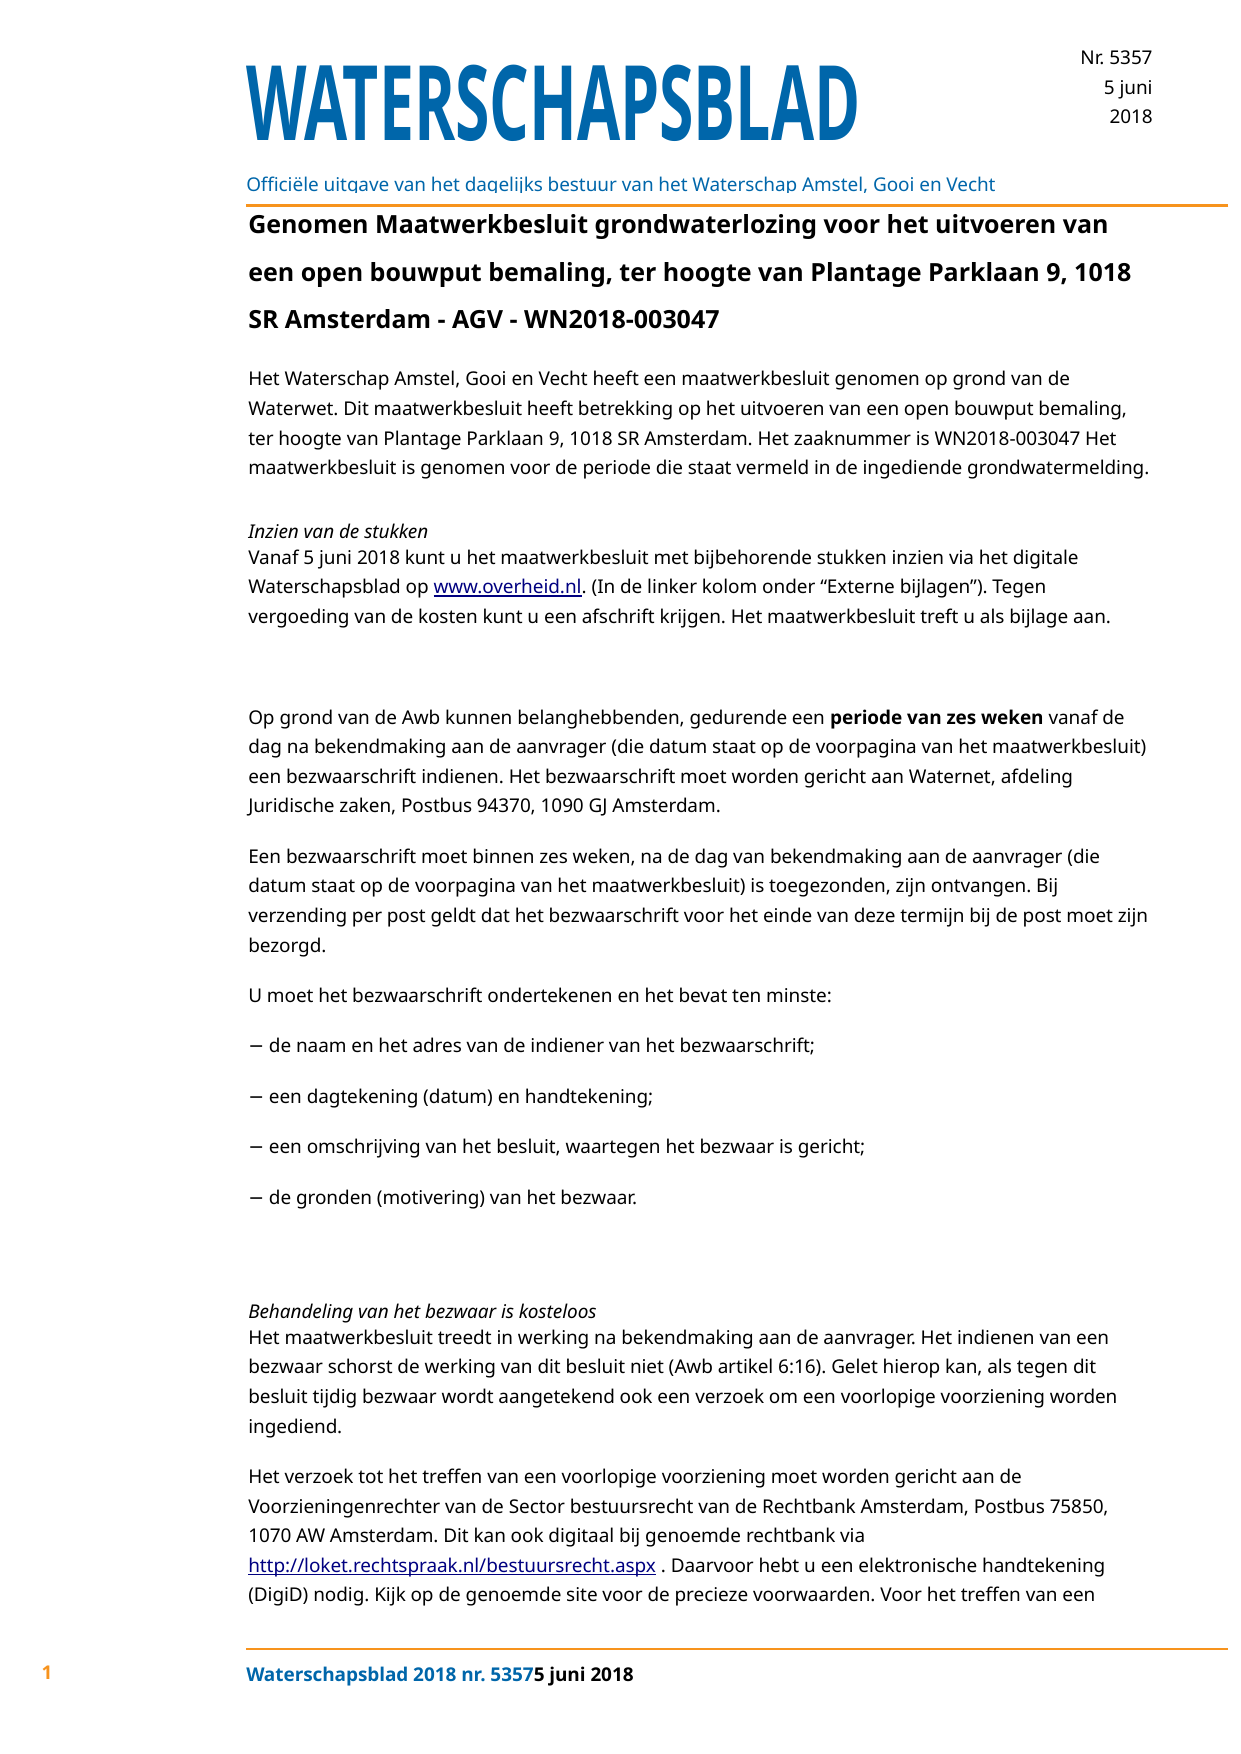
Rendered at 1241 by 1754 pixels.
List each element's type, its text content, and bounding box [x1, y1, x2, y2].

text Genomen Maatwerkbesluit grondwaterlozing voor het uitvoeren van een open bouwput bemaling, ter hoogte van Plantage Parklaan 9, 1018 SR Amsterdam - AGV - WN2018-003047 [248, 207, 1152, 336]
text − een dagtekening (datum) en handtekening; [248, 1083, 1152, 1109]
text Het verzoek tot het treffen van een voorlopige voorziening moet worden gericht aan de Voorzieningenrechter van de Sector bestuursrecht van de Rechtbank Amsterdam, Postbus 75850, 1070 AW Amsterdam. Dit kan ook digitaal bij genoemde rechtbank via http://loket.rechtspraak.nl/bestuursrecht.aspx . Daarvoor hebt u een elektronische handtekening (DigiD) nodig. Kijk op de genoemde site voor de precieze voorwaarden. Voor het treffen van een [248, 1463, 1152, 1607]
text Vanaf 5 juni 2018 kunt u het maatwerkbesluit met bijbehorende stukken inzien via het digitale Waterschapsblad op www.overheid.nl. (In de linker kolom onder “Externe bijlagen”). Tegen vergoeding van de kosten kunt u een afschrift krijgen. Het maatwerkbesluit treft u als bijlage aan. [248, 544, 1152, 629]
text − een omschrijving van het besluit, waartegen het bezwaar is gericht; [248, 1133, 1152, 1159]
text Een bezwaarschrift moet binnen zes weken, na de dag van bekendmaking aan de aanvrager (die datum staat op de voorpagina van het maatwerkbesluit) is toegezonden, zijn ontvangen. Bij verzending per post geldt dat het bezwaarschrift voor het einde van deze termijn bij de post moet zijn bezorgd. [248, 843, 1152, 958]
text Het Waterschap Amstel, Gooi en Vecht heeft een maatwerkbesluit genomen op grond van de Waterwet. Dit maatwerkbesluit heeft betrekking op het uitvoeren van een open bouwput bemaling, ter hoogte van Plantage Parklaan 9, 1018 SR Amsterdam. Het zaaknummer is WN2018-003047 Het maatwerkbesluit is genomen voor de periode die staat vermeld in de ingediende grondwatermelding. [248, 366, 1152, 480]
text − de naam en het adres van de indiener van het bezwaarschrift; [248, 1033, 1152, 1058]
text Inzien van de stukken [248, 518, 1152, 544]
text Het maatwerkbesluit treedt in werking na bekendmaking aan de aanvrager. Het indienen van een bezwaar schorst de werking van dit besluit niet (Awb artikel 6:16). Gelet hierop kan, als tegen dit besluit tijdig bezwaar wordt aangetekend ook een verzoek om een voorlopige voorziening worden ingediend. [248, 1324, 1152, 1438]
text Op grond van de Awb kunnen belanghebbenden, gedurende een periode van zes weken vanaf de dag na bekendmaking aan de aanvrager (die datum staat op de voorpagina van het maatwerkbesluit) een bezwaarschrift indienen. Het bezwaarschrift moet worden gericht aan Waternet, afdeling Juridische zaken, Postbus 94370, 1090 GJ Amsterdam. [248, 704, 1152, 818]
text U moet het bezwaarschrift ondertekenen en het bevat ten minste: [248, 982, 1152, 1008]
picture [41, 47, 231, 172]
text Behandeling van het bezwaar is kosteloos [248, 1298, 1152, 1324]
text − de gronden (motivering) van het bezwaar. [248, 1184, 1152, 1210]
